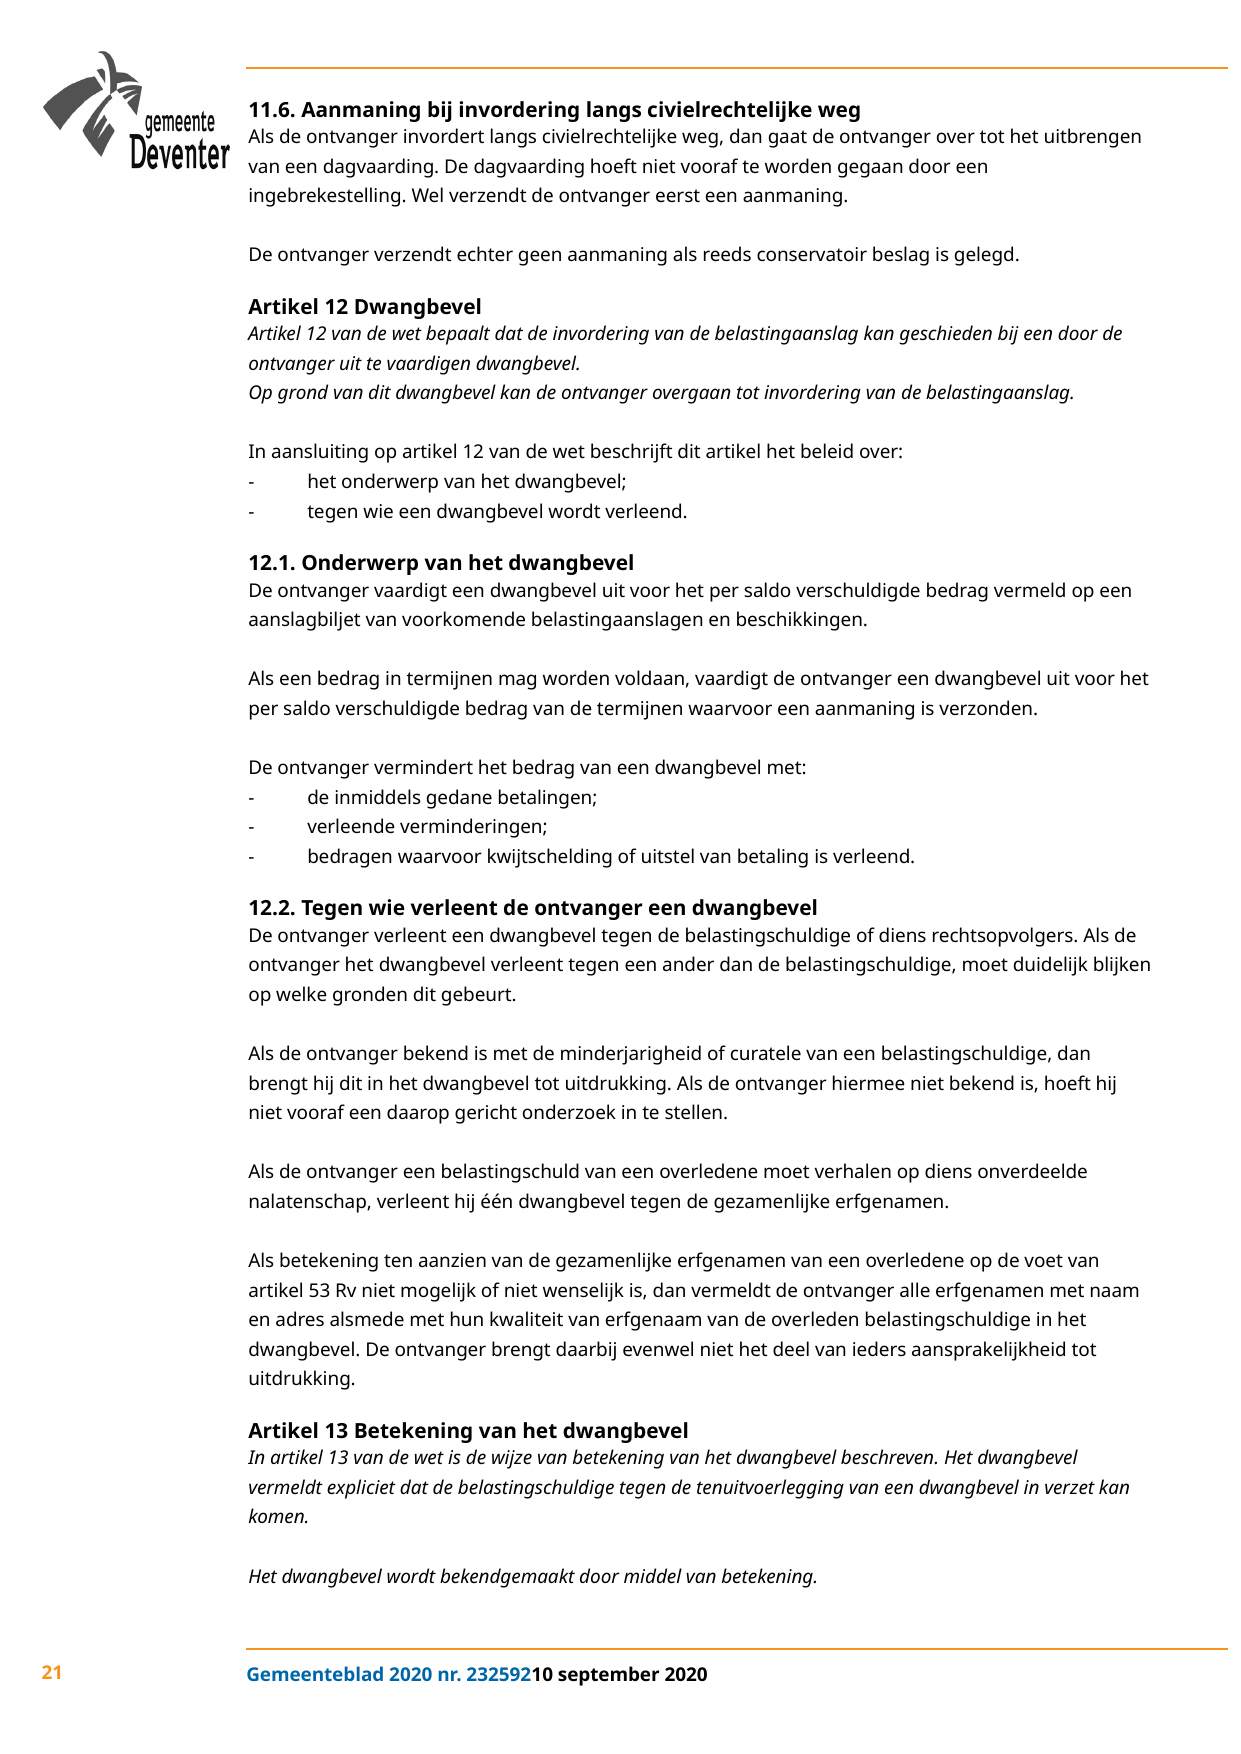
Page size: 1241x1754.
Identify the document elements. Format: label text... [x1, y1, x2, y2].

list tegen wie een dwangbevel wordt verleend. [248, 498, 1152, 524]
text 12.2. Tegen wie verleent de ontvanger een dwangbevel [248, 893, 1152, 922]
list bedragen waarvoor kwijtschelding of uitstel van betaling is verleend. [248, 843, 1152, 869]
text Als de ontvanger invordert langs civielrechtelijke weg, dan gaat de ontvanger over tot het uitbrengen van een dagvaarding. De dagvaarding hoeft niet vooraf te worden gegaan door een ingebrekestelling. Wel verzendt de ontvanger eerst een aanmaning. [248, 123, 1152, 208]
text Artikel 13 Betekening van het dwangbevel [248, 1416, 1152, 1444]
text In aansluiting op artikel 12 van de wet beschrijft dit artikel het beleid over: [248, 439, 1152, 464]
text Artikel 12 Dwangbevel [248, 292, 1152, 320]
text De ontvanger verleent een dwangbevel tegen de belastingschuldige of diens rechtsopvolgers. Als de ontvanger het dwangbevel verleent tegen een ander dan de belastingschuldige, moet duidelijk blijken op welke gronden dit gebeurt. [248, 922, 1152, 1007]
text Op grond van dit dwangbevel kan de ontvanger overgaan tot invordering van de belastingaanslag. [248, 379, 1152, 405]
text De ontvanger vaardigt een dwangbevel uit voor het per saldo verschuldigde bedrag vermeld op een aanslagbiljet van voorkomende belastingaanslagen en beschikkingen. [248, 577, 1152, 632]
text De ontvanger vermindert het bedrag van een dwangbevel met: [248, 754, 1152, 780]
list de inmiddels gedane betalingen; [248, 784, 1152, 809]
text Als betekening ten aanzien van de gezamenlijke erfgenamen van een overledene op de voet van artikel 53 Rv niet mogelijk of niet wenselijk is, dan vermeldt de ontvanger alle erfgenamen met naam en adres alsmede met hun kwaliteit van erfgenaam van de overleden belastingschuldige in het dwangbevel. De ontvanger brengt daarbij evenwel niet het deel van ieders aansprakelijkheid tot uitdrukking. [248, 1247, 1152, 1391]
list verleende verminderingen; [248, 813, 1152, 839]
text 12.1. Onderwerp van het dwangbevel [248, 548, 1152, 577]
text De ontvanger verzendt echter geen aanmaning als reeds conservatoir beslag is gelegd. [248, 242, 1152, 267]
text Als de ontvanger bekend is met de minderjarigheid of curatele van een belastingschuldige, dan brengt hij dit in het dwangbevel tot uitdrukking. Als de ontvanger hiermee niet bekend is, hoeft hij niet vooraf een daarop gericht onderzoek in te stellen. [248, 1040, 1152, 1125]
text In artikel 13 van de wet is de wijze van betekening van het dwangbevel beschreven. Het dwangbevel vermeldt expliciet dat de belastingschuldige tegen de tenuitvoerlegging van een dwangbevel in verzet kan komen. [248, 1444, 1152, 1529]
text Het dwangbevel wordt bekendgemaakt door middel van betekening. [248, 1563, 1152, 1588]
text Artikel 12 van de wet bepaalt dat de invordering van de belastingaanslag kan geschieden bij een door de ontvanger uit te vaardigen dwangbevel. [248, 320, 1152, 376]
picture [41, 47, 231, 172]
list het onderwerp van het dwangbevel; [248, 468, 1152, 494]
text Als de ontvanger een belastingschuld van een overledene moet verhalen op diens onverdeelde nalatenschap, verleent hij één dwangbevel tegen de gezamenlijke erfgenamen. [248, 1158, 1152, 1214]
text 11.6. Aanmaning bij invordering langs civielrechtelijke weg [248, 95, 1152, 123]
text Als een bedrag in termijnen mag worden voldaan, vaardigt de ontvanger een dwangbevel uit voor het per saldo verschuldigde bedrag van de termijnen waarvoor een aanmaning is verzonden. [248, 666, 1152, 721]
